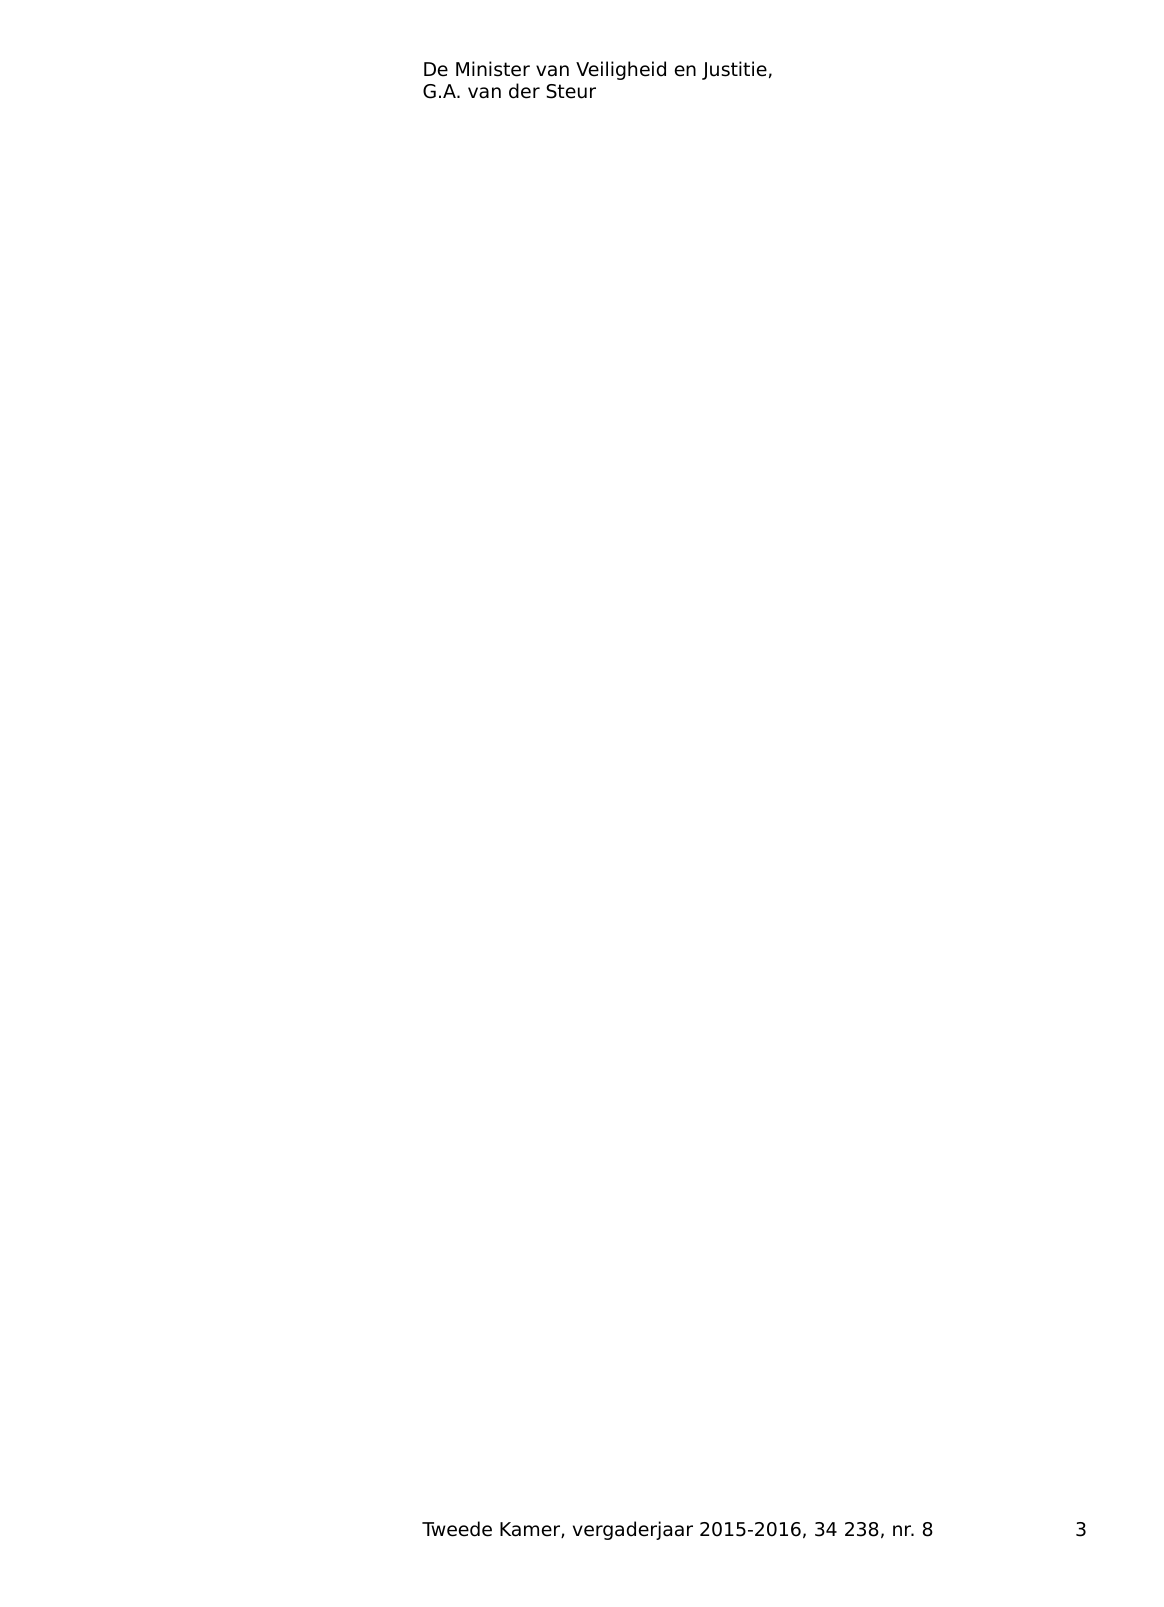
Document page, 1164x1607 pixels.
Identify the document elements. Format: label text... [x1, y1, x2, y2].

text De Minister van Veiligheid en Justitie, G.A. van der Steur [422, 59, 1087, 103]
